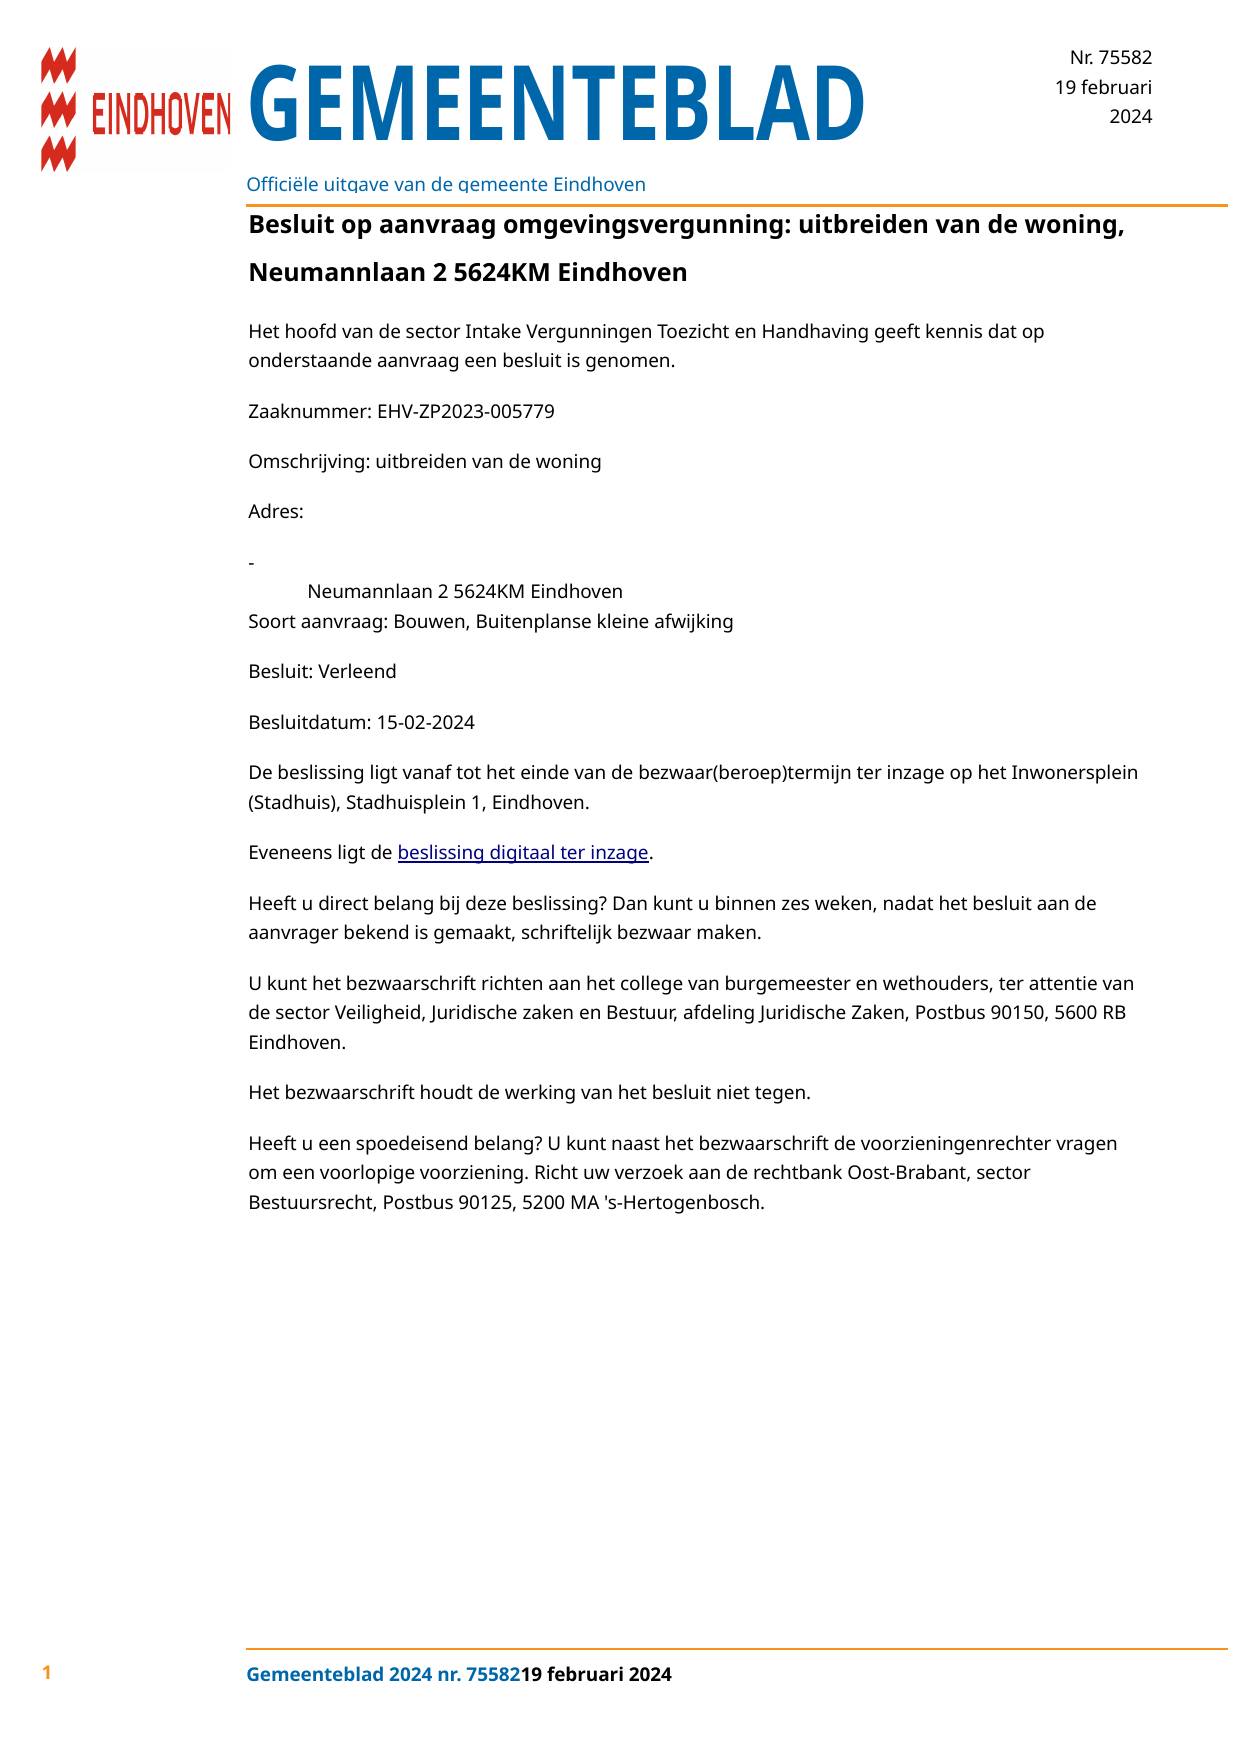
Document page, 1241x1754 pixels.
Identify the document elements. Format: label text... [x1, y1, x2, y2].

text Het bezwaarschrift houdt de werking van het besluit niet tegen. [248, 1079, 1152, 1105]
text Eveneens ligt de beslissing digitaal ter inzage. [248, 839, 1152, 865]
text Zaaknummer: EHV-ZP2023-005779 [248, 398, 1152, 424]
picture [41, 47, 231, 172]
text Soort aanvraag: Bouwen, Buitenplanse kleine afwijking [248, 608, 1152, 634]
list Neumannlaan 2 5624KM Eindhoven [248, 579, 1152, 604]
text Heeft u een spoedeisend belang? U kunt naast het bezwaarschrift de voorzieningenrechter vragen om een voorlopige voorziening. Richt uw verzoek aan de rechtbank Oost-Brabant, sector Bestuursrecht, Postbus 90125, 5200 MA 's-Hertogenbosch. [248, 1130, 1152, 1215]
text Adres: [248, 499, 1152, 524]
text De beslissing ligt vanaf tot het einde van de bezwaar(beroep)termijn ter inzage op het Inwonersplein (Stadhuis), Stadhuisplein 1, Eindhoven. [248, 759, 1152, 815]
text Besluitdatum: 15-02-2024 [248, 709, 1152, 735]
text U kunt het bezwaarschrift richten aan het college van burgemeester en wethouders, ter attentie van de sector Veiligheid, Juridische zaken en Bestuur, afdeling Juridische Zaken, Postbus 90150, 5600 RB Eindhoven. [248, 970, 1152, 1055]
text Het hoofd van de sector Intake Vergunningen Toezicht en Handhaving geeft kennis dat op onderstaande aanvraag een besluit is genomen. [248, 318, 1152, 373]
text Besluit op aanvraag omgevingsvergunning: uitbreiden van de woning, Neumannlaan 2 5624KM Eindhoven [248, 207, 1152, 288]
text Heeft u direct belang bij deze beslissing? Dan kunt u binnen zes weken, nadat het besluit aan de aanvrager bekend is gemaakt, schriftelijk bezwaar maken. [248, 890, 1152, 945]
text Besluit: Verleend [248, 659, 1152, 684]
text Omschrijving: uitbreiden van de woning [248, 448, 1152, 474]
